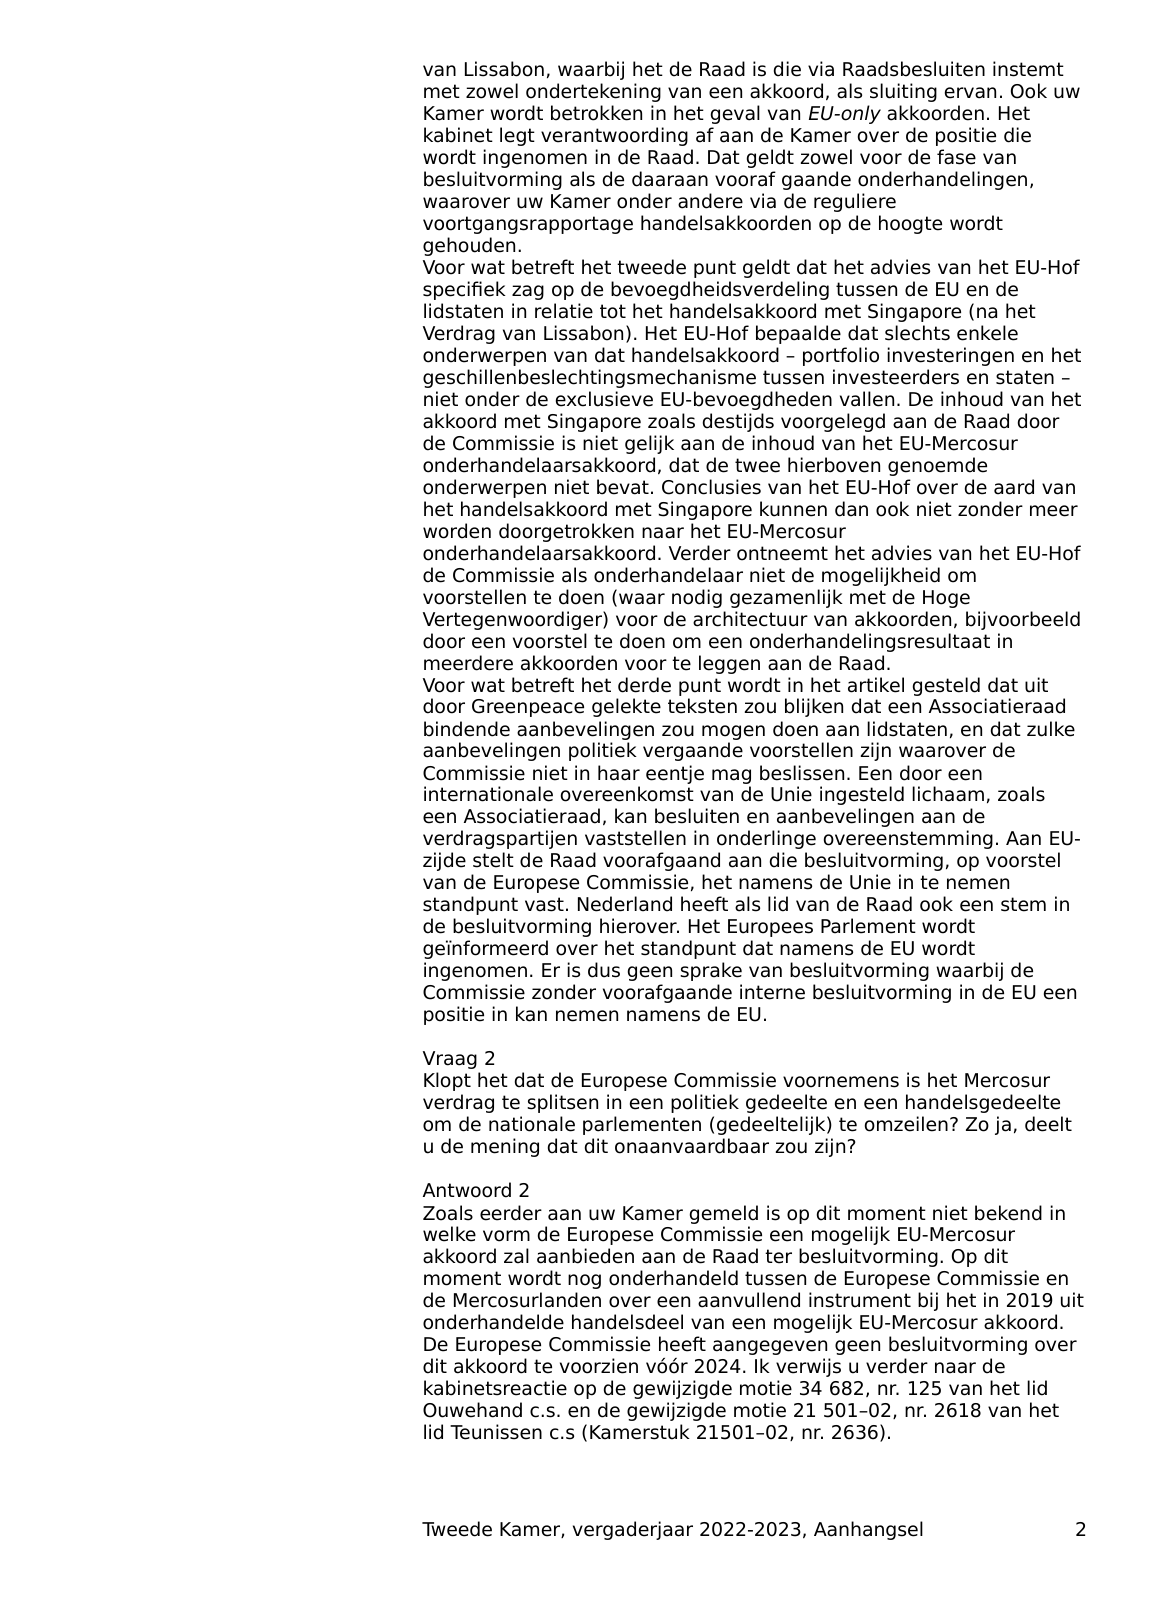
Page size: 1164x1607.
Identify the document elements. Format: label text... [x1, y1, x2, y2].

text van Lissabon, waarbij het de Raad is die via Raadsbesluiten instemt met zowel ondertekening van een akkoord, als sluiting ervan. Ook uw Kamer wordt betrokken in het geval van EU-only akkoorden. Het kabinet legt verantwoording af aan de Kamer over de positie die wordt ingenomen in de Raad. Dat geldt zowel voor de fase van besluitvorming als de daaraan vooraf gaande onderhandelingen, waarover uw Kamer onder andere via de reguliere voortgangsrapportage handelsakkoorden op de hoogte wordt gehouden. [422, 59, 1087, 257]
text Klopt het dat de Europese Commissie voornemens is het Mercosur verdrag te splitsen in een politiek gedeelte en een handelsgedeelte om de nationale parlementen (gedeeltelijk) te omzeilen? Zo ja, deelt u de mening dat dit onaanvaardbaar zou zijn? [422, 1070, 1087, 1158]
text Voor wat betreft het tweede punt geldt dat het advies van het EU-Hof specifiek zag op de bevoegdheidsverdeling tussen de EU en de lidstaten in relatie tot het handelsakkoord met Singapore (na het Verdrag van Lissabon). Het EU-Hof bepaalde dat slechts enkele onderwerpen van dat handelsakkoord – portfolio investeringen en het geschillenbeslechtingsmechanisme tussen investeerders en staten – niet onder de exclusieve EU-bevoegdheden vallen. De inhoud van het akkoord met Singapore zoals destijds voorgelegd aan de Raad door de Commissie is niet gelijk aan de inhoud van het EU-Mercosur onderhandelaarsakkoord, dat de twee hierboven genoemde onderwerpen niet bevat. Conclusies van het EU-Hof over de aard van het handelsakkoord met Singapore kunnen dan ook niet zonder meer worden doorgetrokken naar het EU-Mercosur onderhandelaarsakkoord. Verder ontneemt het advies van het EU-Hof de Commissie als onderhandelaar niet de mogelijkheid om voorstellen te doen (waar nodig gezamenlijk met de Hoge Vertegenwoordiger) voor de architectuur van akkoorden, bijvoorbeeld door een voorstel te doen om een onderhandelingsresultaat in meerdere akkoorden voor te leggen aan de Raad. [422, 257, 1087, 674]
text Zoals eerder aan uw Kamer gemeld is op dit moment niet bekend in welke vorm de Europese Commissie een mogelijk EU-Mercosur akkoord zal aanbieden aan de Raad ter besluitvorming. Op dit moment wordt nog onderhandeld tussen de Europese Commissie en de Mercosurlanden over een aanvullend instrument bij het in 2019 uit onderhandelde handelsdeel van een mogelijk EU-Mercosur akkoord. De Europese Commissie heeft aangegeven geen besluitvorming over dit akkoord te voorzien vóór 2024. Ik verwijs u verder naar de kabinetsreactie op de gewijzigde motie 34 682, nr. 125 van het lid Ouwehand c.s. en de gewijzigde motie 21 501–02, nr. 2618 van het lid Teunissen c.s (Kamerstuk 21501–02, nr. 2636). [422, 1202, 1087, 1444]
text Antwoord 2 [422, 1180, 1087, 1202]
text Voor wat betreft het derde punt wordt in het artikel gesteld dat uit door Greenpeace gelekte teksten zou blijken dat een Associatieraad bindende aanbevelingen zou mogen doen aan lidstaten, en dat zulke aanbevelingen politiek vergaande voorstellen zijn waarover de Commissie niet in haar eentje mag beslissen. Een door een internationale overeenkomst van de Unie ingesteld lichaam, zoals een Associatieraad, kan besluiten en aanbevelingen aan de verdragspartijen vaststellen in onderlinge overeenstemming. Aan EU-zijde stelt de Raad voorafgaand aan die besluitvorming, op voorstel van de Europese Commissie, het namens de Unie in te nemen standpunt vast. Nederland heeft als lid van de Raad ook een stem in de besluitvorming hierover. Het Europees Parlement wordt geïnformeerd over het standpunt dat namens de EU wordt ingenomen. Er is dus geen sprake van besluitvorming waarbij de Commissie zonder voorafgaande interne besluitvorming in de EU een positie in kan nemen namens de EU. [422, 674, 1087, 1026]
text Vraag 2 [422, 1048, 1087, 1070]
